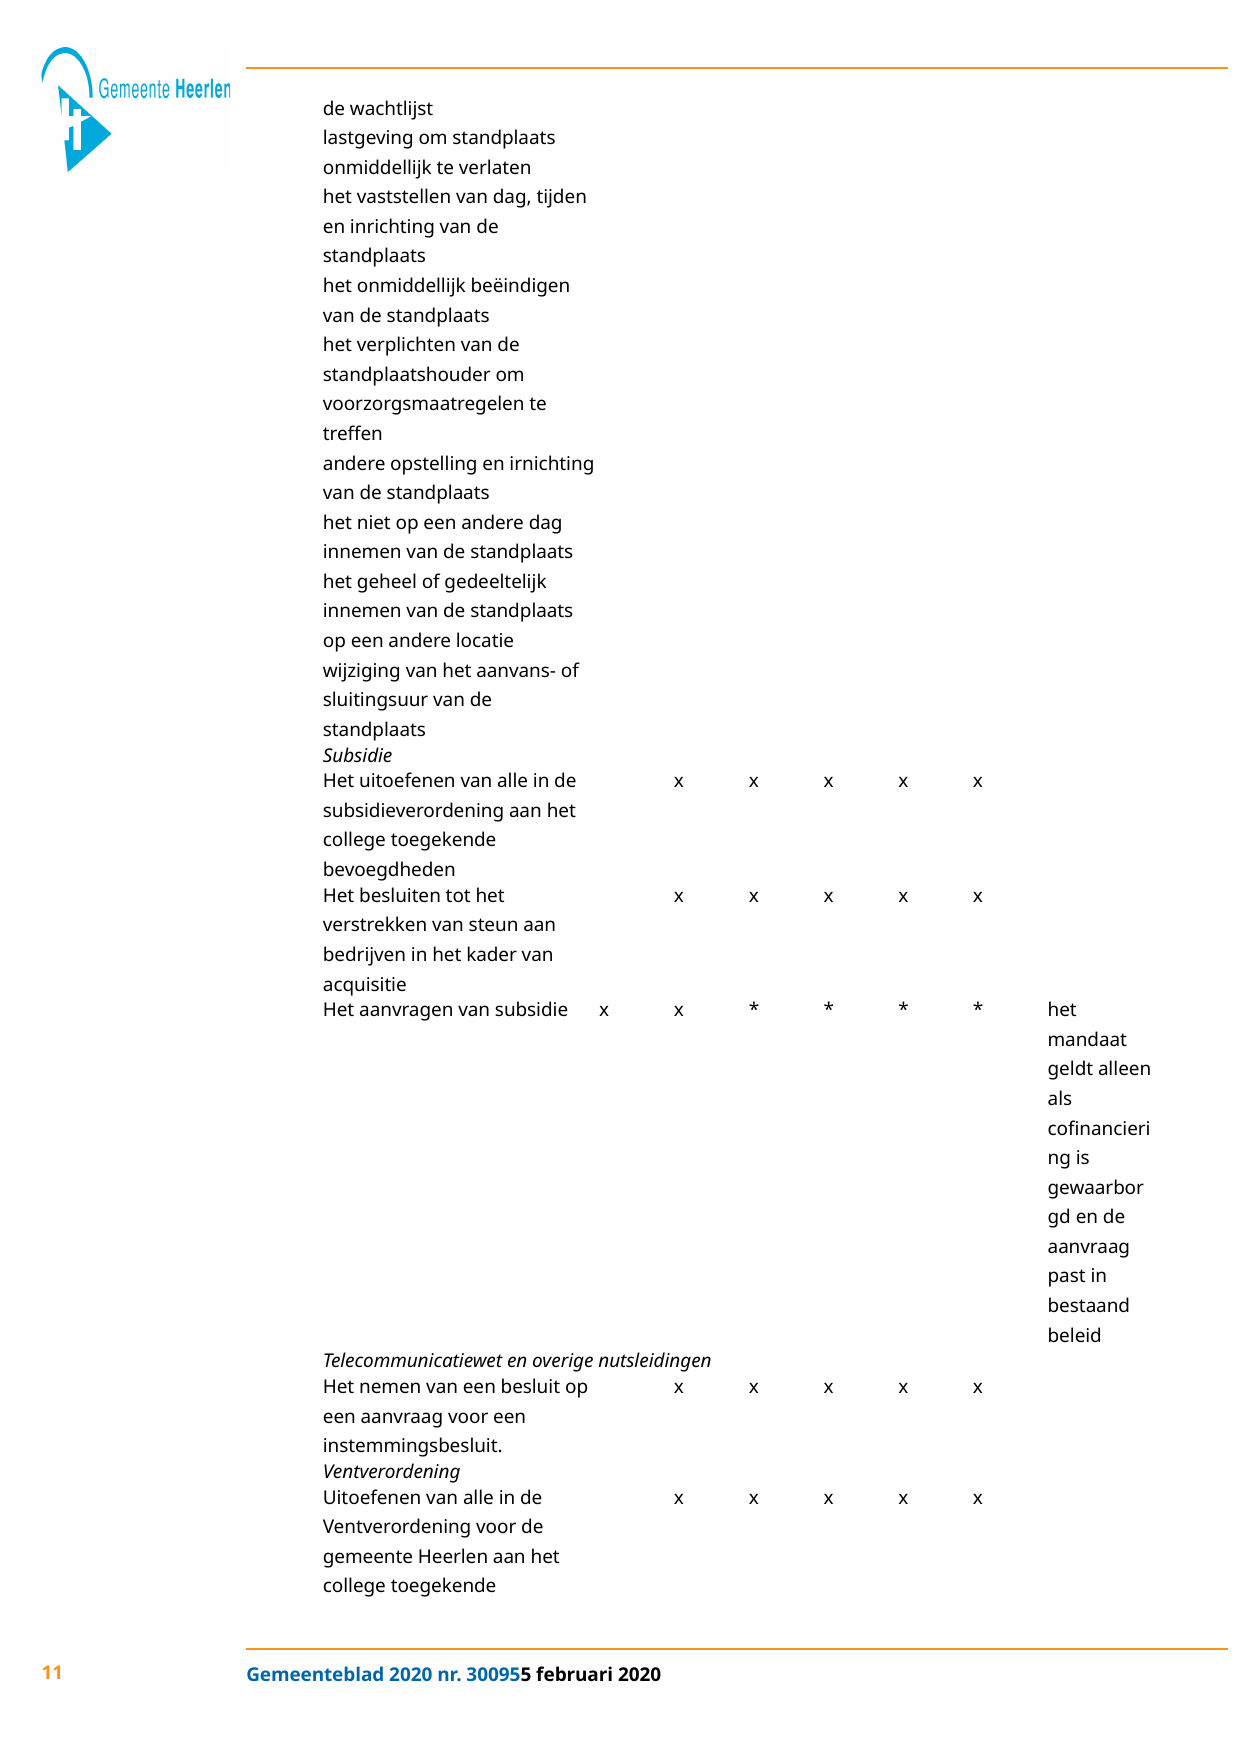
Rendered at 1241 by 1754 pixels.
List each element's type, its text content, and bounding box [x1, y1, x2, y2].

table_cell x [749, 768, 823, 882]
table_cell x [898, 1484, 973, 1598]
table_cell Telecommunicatiewet en overige nutsleidingen [323, 1348, 1152, 1373]
table_cell [248, 1484, 323, 1598]
picture [41, 47, 231, 172]
table_cell x [749, 1484, 823, 1598]
table_cell x [674, 996, 748, 1348]
table_cell x [823, 882, 898, 996]
table_cell [599, 768, 674, 882]
table_cell x [599, 996, 674, 1348]
table_cell Het besluiten tot het verstrekken van steun aan bedrijven in het kader van acquisitie [323, 882, 599, 996]
table_cell Het nemen van een besluit op een aanvraag voor een instemmingsbesluit. [323, 1373, 599, 1458]
table_cell [248, 882, 323, 996]
table_cell [248, 1348, 323, 1373]
table_cell x [674, 1484, 748, 1598]
table_cell [1048, 95, 1152, 742]
table_cell x [973, 1484, 1047, 1598]
table_cell [599, 1484, 674, 1598]
table_cell [599, 95, 674, 742]
table_cell Het aanvragen van subsidie [323, 996, 599, 1348]
table_cell * [898, 996, 973, 1348]
table_cell x [898, 1373, 973, 1458]
table_cell Uitoefenen van alle in de Ventverordening voor de gemeente Heerlen aan het college toegekende [323, 1484, 599, 1598]
table_cell [823, 95, 898, 742]
table_cell [973, 95, 1047, 742]
table_cell [1048, 882, 1152, 996]
table_cell de wachtlijst lastgeving om standplaats onmiddellijk te verlaten het vaststellen van dag, tijden en inrichting van de standplaats het onmiddellijk beëindigen van de standplaats het verplichten van de standplaatshouder om voorzorgsmaatregelen te treffen andere opstelling en irnichting van de standplaats het niet op een andere dag innemen van de standplaats het geheel of gedeeltelijk innemen van de standplaats op een andere locatie wijziging van het aanvans- of sluitingsuur van de standplaats [323, 95, 599, 742]
table_cell * [823, 996, 898, 1348]
table_cell x [823, 1484, 898, 1598]
table_cell [1048, 1373, 1152, 1458]
table_cell Subsidie [323, 742, 1152, 767]
table_cell [898, 95, 973, 742]
table_cell [248, 742, 323, 767]
table_cell x [973, 882, 1047, 996]
table_cell x [674, 768, 748, 882]
table_cell [248, 996, 323, 1348]
table_cell [248, 1373, 323, 1458]
table_cell * [749, 996, 823, 1348]
table_cell [248, 95, 323, 742]
table_cell Ventverordening [323, 1458, 1152, 1484]
table_cell x [898, 768, 973, 882]
table_cell x [823, 768, 898, 882]
table_cell x [749, 882, 823, 996]
table_cell [1048, 1484, 1152, 1598]
picture [41, 47, 59, 70]
table_cell x [973, 1373, 1047, 1458]
table_cell [599, 1373, 674, 1458]
table_cell x [749, 1373, 823, 1458]
table_cell x [674, 1373, 748, 1458]
table_cell [749, 95, 823, 742]
table_cell Het uitoefenen van alle in de subsidieverordening aan het college toegekende bevoegdheden [323, 768, 599, 882]
table_cell * [973, 996, 1047, 1348]
table_cell [599, 882, 674, 996]
table_cell x [674, 882, 748, 996]
table_cell x [823, 1373, 898, 1458]
table_cell [674, 95, 748, 742]
table_cell x [973, 768, 1047, 882]
table_cell x [898, 882, 973, 996]
table_cell [1048, 768, 1152, 882]
table_cell het mandaat geldt alleen als cofinanciering is gewaarborgd en de aanvraag past in bestaand beleid [1048, 996, 1152, 1348]
table_cell [248, 1458, 323, 1484]
table_cell [248, 768, 323, 882]
